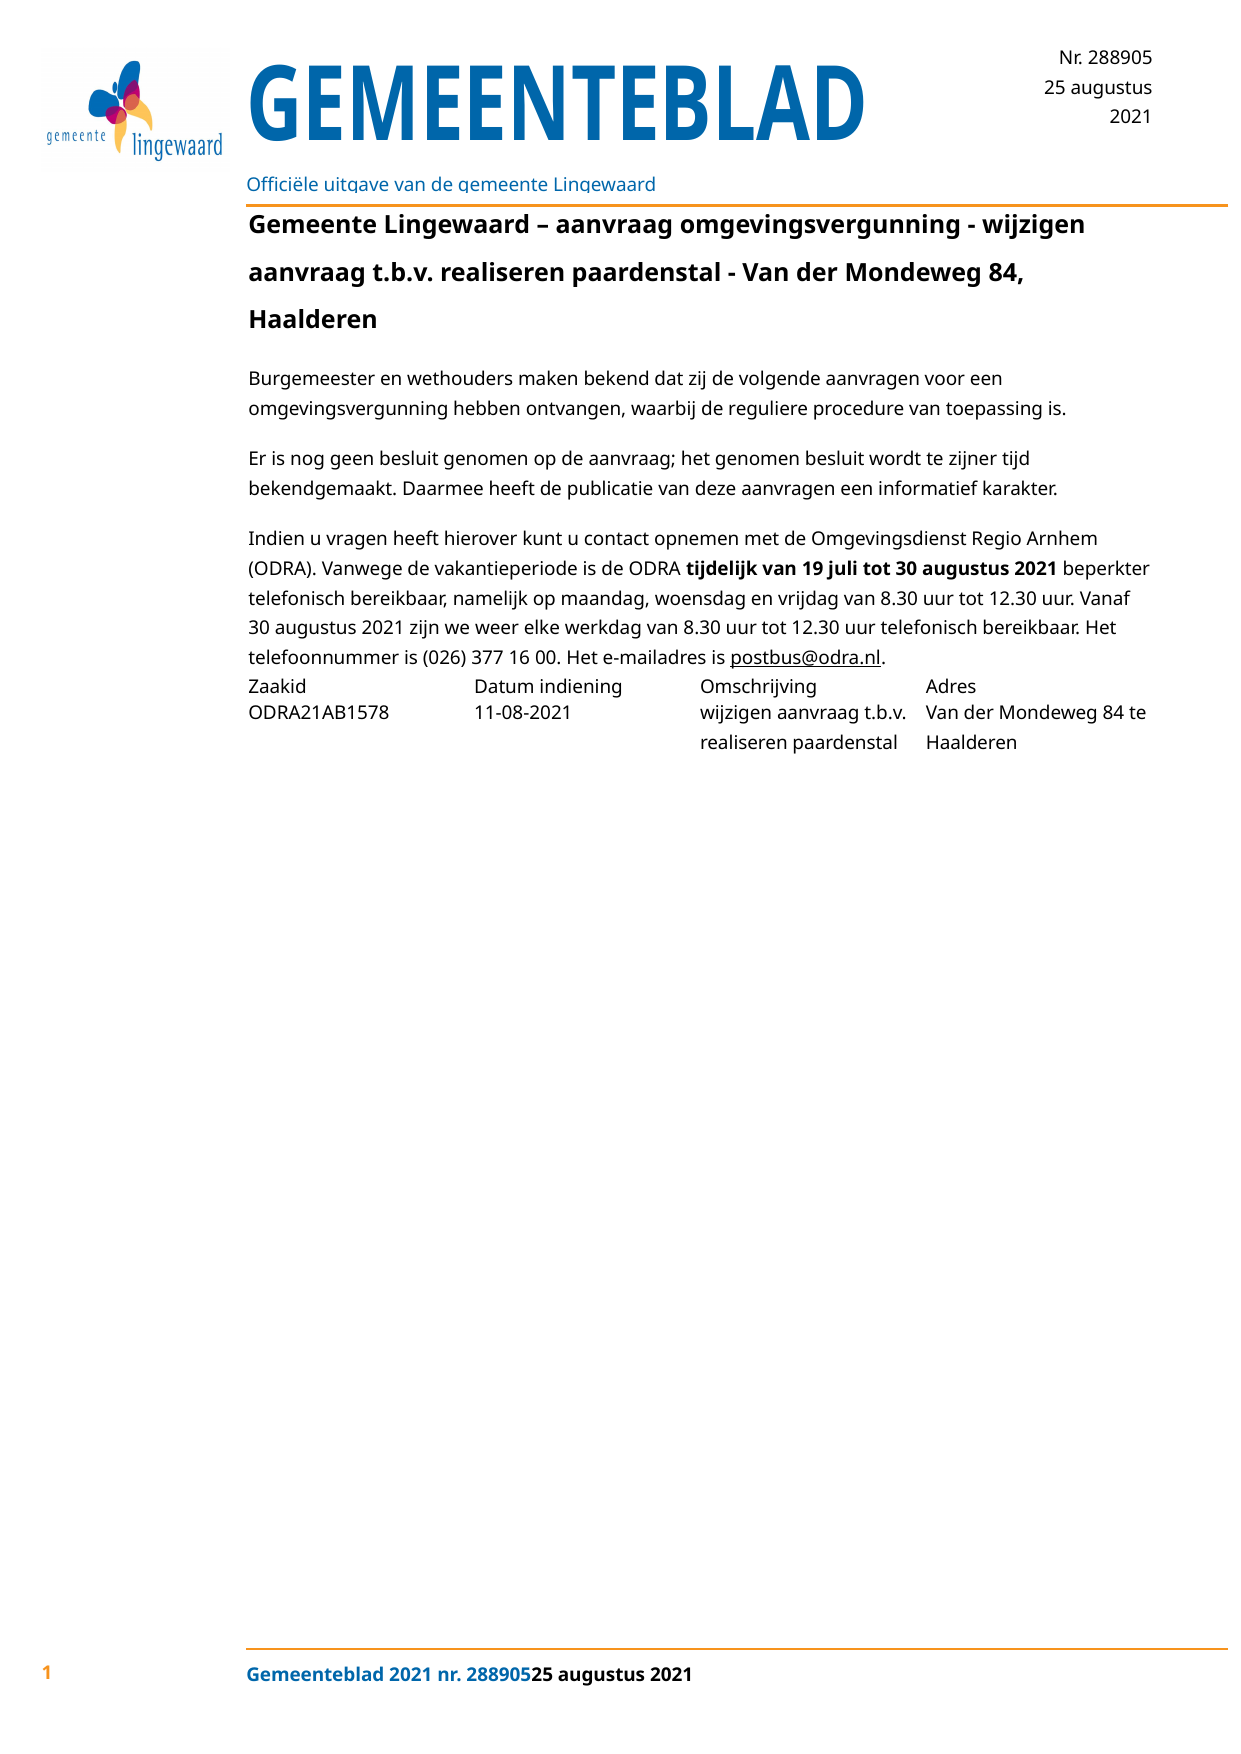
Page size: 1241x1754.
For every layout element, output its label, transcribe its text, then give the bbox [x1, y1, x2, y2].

table_header Datum indiening [474, 674, 700, 699]
text Burgemeester en wethouders maken bekend dat zij de volgende aanvragen voor een omgevingsvergunning hebben ontvangen, waarbij de reguliere procedure van toepassing is. [248, 366, 1152, 421]
table_header Zaakid [248, 674, 474, 699]
table_cell wijzigen aanvraag t.b.v. realiseren paardenstal [700, 699, 926, 754]
text Indien u vragen heeft hierover kunt u contact opnemen met de Omgevingsdienst Regio Arnhem (ODRA). Vanwege de vakantieperiode is de ODRA tijdelijk van 19 juli tot 30 augustus 2021 beperkter telefonisch bereikbaar, namelijk op maandag, woensdag en vrijdag van 8.30 uur tot 12.30 uur. Vanaf 30 augustus 2021 zijn we weer elke werkdag van 8.30 uur tot 12.30 uur telefonisch bereikbaar. Het telefoonnummer is (026) 377 16 00. Het e-mailadres is postbus@odra.nl. [248, 526, 1152, 669]
text Gemeente Lingewaard – aanvraag omgevingsvergunning - wijzigen aanvraag t.b.v. realiseren paardenstal - Van der Mondeweg 84, Haalderen [248, 207, 1152, 336]
table_cell ODRA21AB1578 [248, 699, 474, 754]
table_header Adres [926, 674, 1152, 699]
table_cell Van der Mondeweg 84 te Haalderen [926, 699, 1152, 754]
table_cell 11-08-2021 [474, 699, 700, 754]
picture [41, 47, 231, 172]
table_header Omschrijving [700, 674, 926, 699]
text Er is nog geen besluit genomen op de aanvraag; het genomen besluit wordt te zijner tijd bekendgemaakt. Daarmee heeft de publicatie van deze aanvragen een informatief karakter. [248, 446, 1152, 501]
